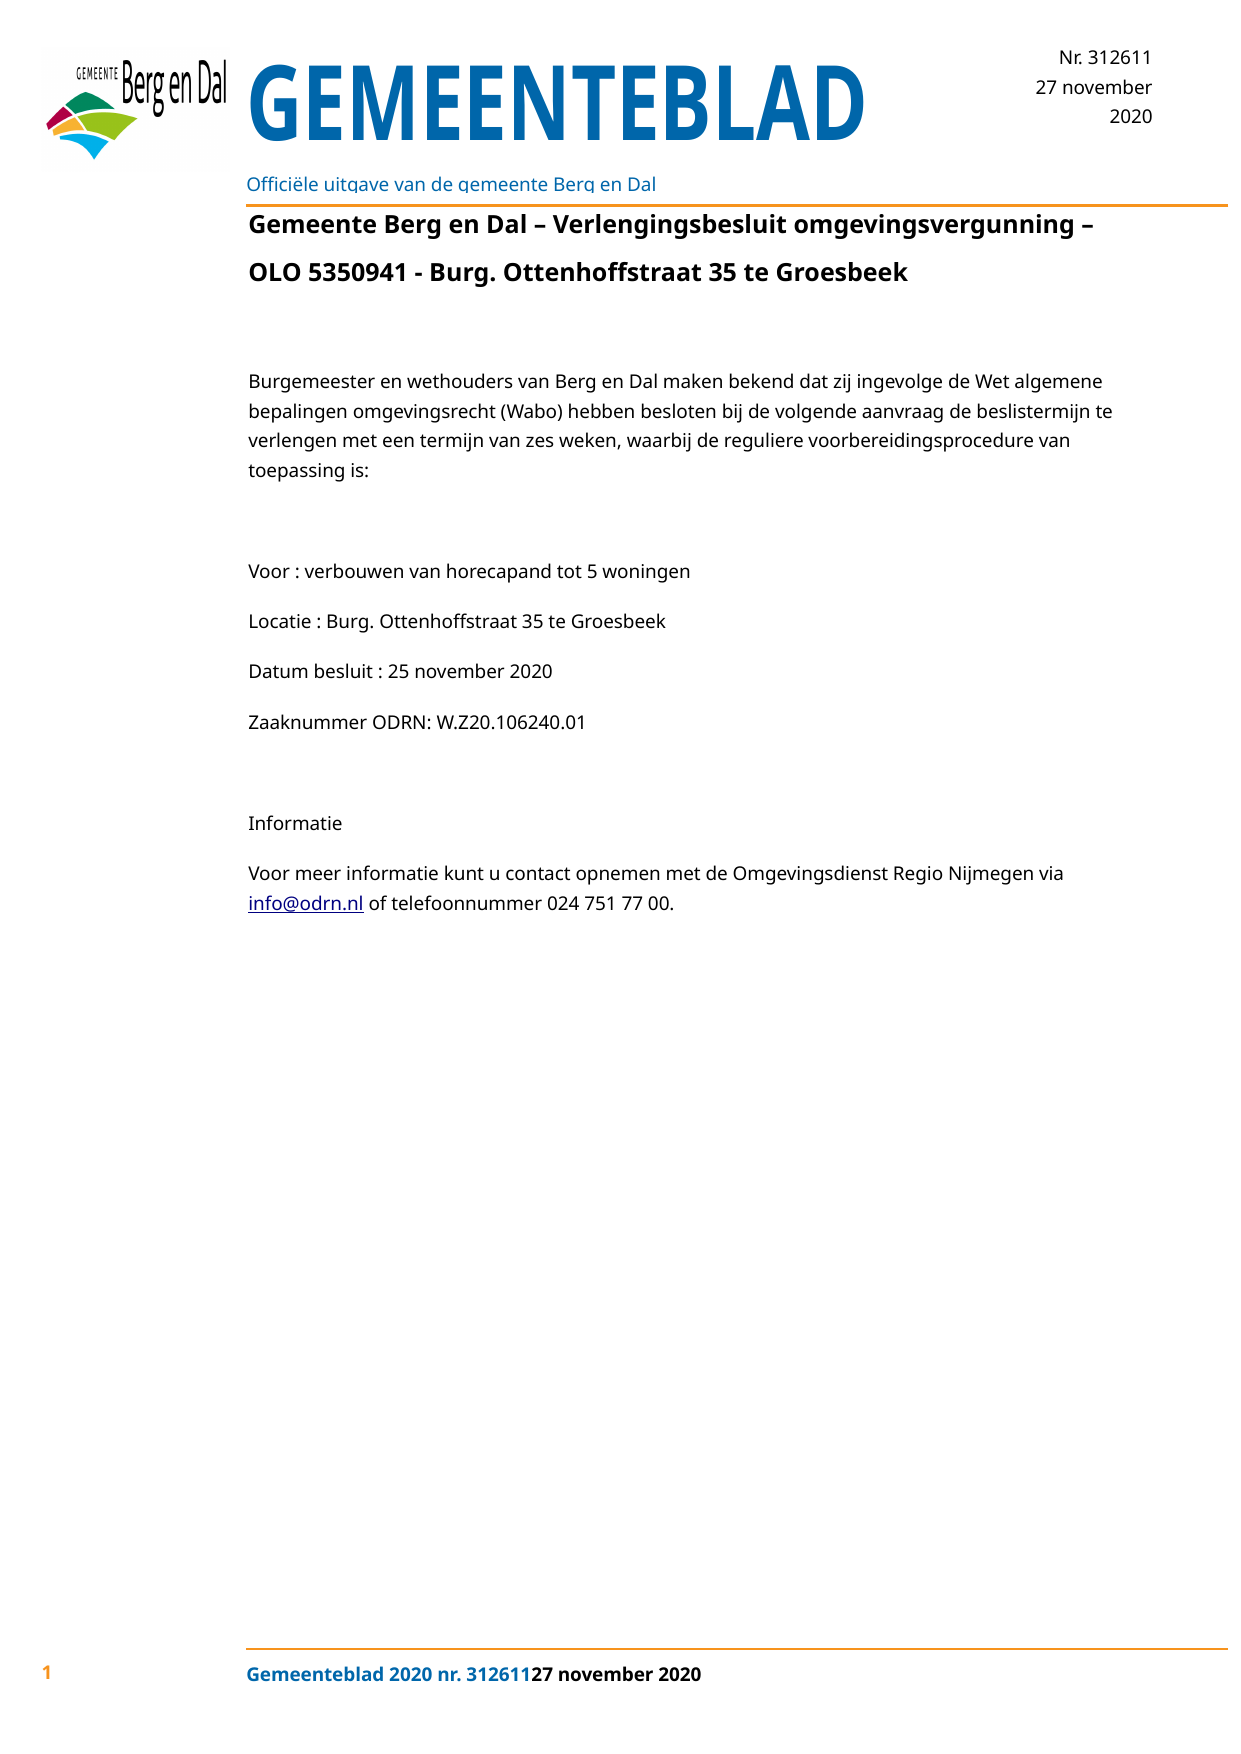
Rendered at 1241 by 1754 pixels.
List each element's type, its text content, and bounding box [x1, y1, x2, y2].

text Datum besluit : 25 november 2020 [248, 659, 1152, 684]
text Informatie [248, 810, 1152, 836]
text Gemeente Berg en Dal – Verlengingsbesluit omgevingsvergunning – OLO 5350941 - Burg. Ottenhoffstraat 35 te Groesbeek [248, 207, 1152, 288]
text Zaaknummer ODRN: W.Z20.106240.01 [248, 709, 1152, 735]
text Locatie : Burg. Ottenhoffstraat 35 te Groesbeek [248, 608, 1152, 634]
text Voor meer informatie kunt u contact opnemen met de Omgevingsdienst Regio Nijmegen via info@odrn.nl of telefoonnummer 024 751 77 00. [248, 860, 1152, 916]
text Burgemeester en wethouders van Berg en Dal maken bekend dat zij ingevolge de Wet algemene bepalingen omgevingsrecht (Wabo) hebben besloten bij de volgende aanvraag de beslistermijn te verlengen met een termijn van zes weken, waarbij de reguliere voorbereidingsprocedure van toepassing is: [248, 368, 1152, 483]
picture [41, 47, 231, 172]
text Voor : verbouwen van horecapand tot 5 woningen [248, 558, 1152, 584]
